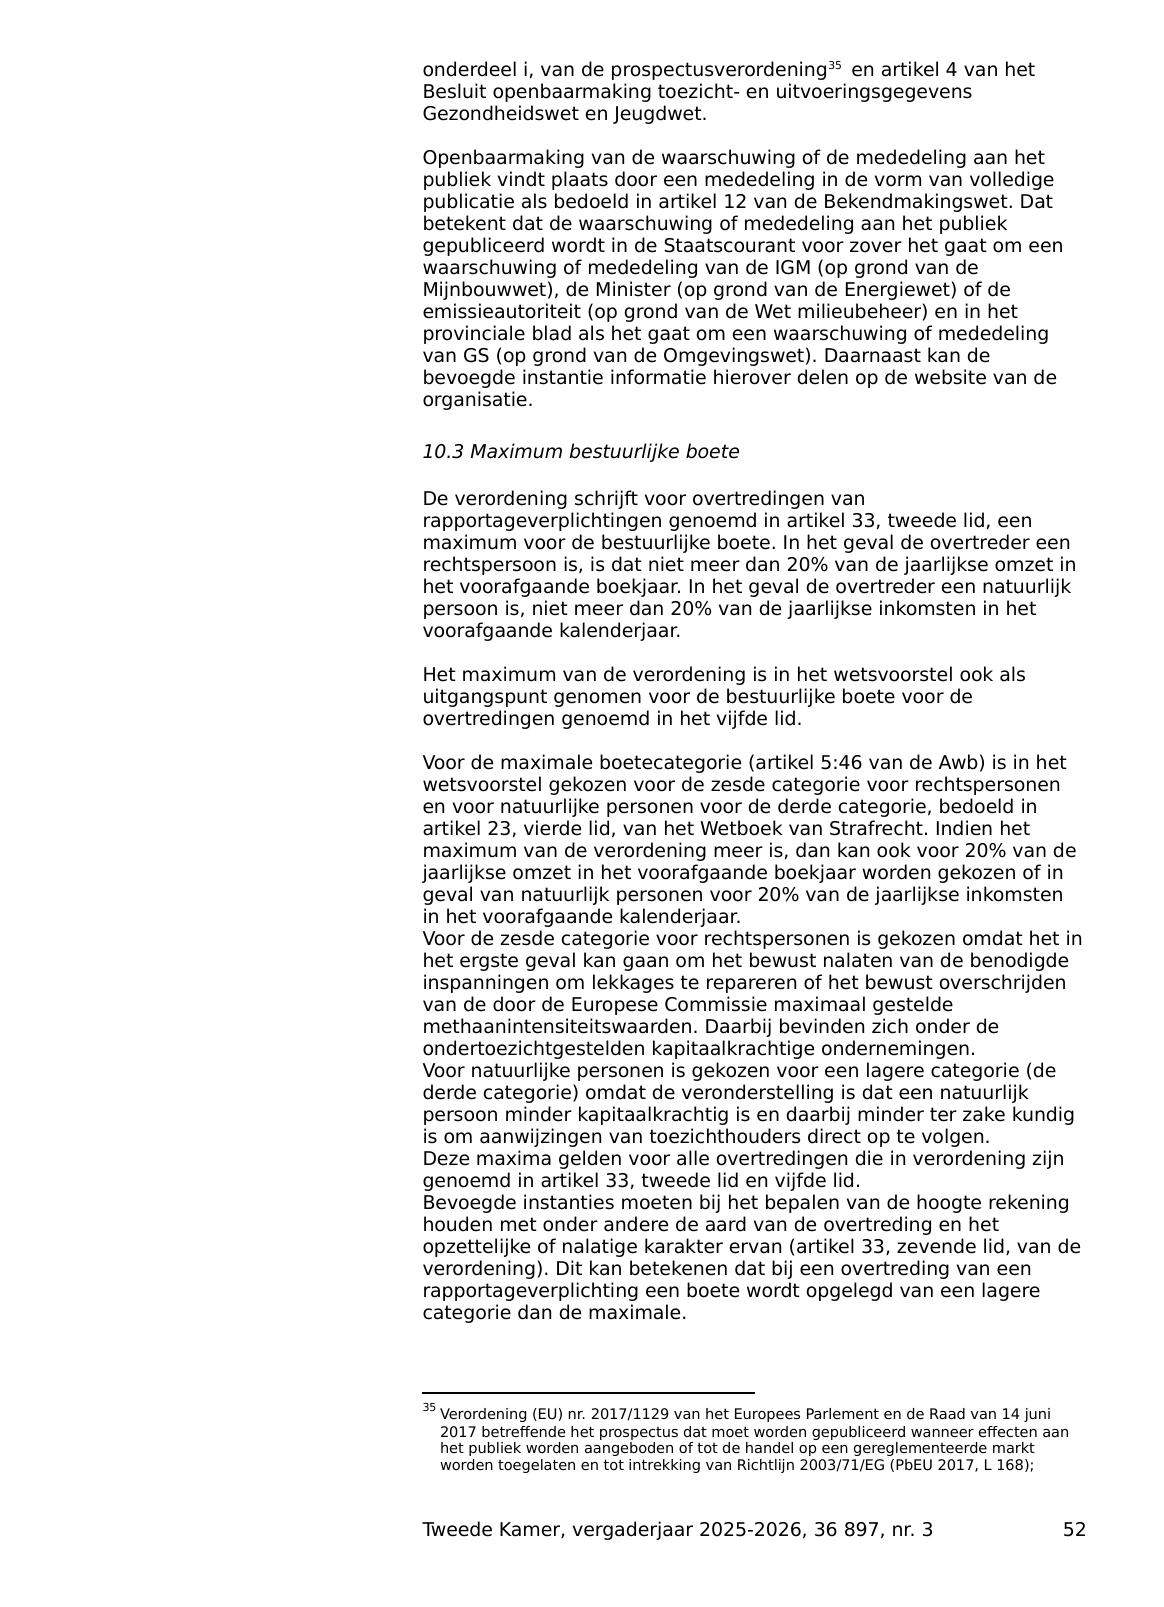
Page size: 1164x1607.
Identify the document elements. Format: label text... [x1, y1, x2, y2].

subtitle 10.3 Maximum bestuurlijke boete [422, 441, 1087, 463]
text Voor de maximale boetecategorie (artikel 5:46 van de Awb) is in het wetsvoorstel gekozen voor de zesde categorie voor rechtspersonen en voor natuurlijke personen voor de derde categorie, bedoeld in artikel 23, vierde lid, van het Wetboek van Strafrecht. Indien het maximum van de verordening meer is, dan kan ook voor 20% van de jaarlijkse omzet in het voorafgaande boekjaar worden gekozen of in geval van natuurlijk personen voor 20% van de jaarlijkse inkomsten in het voorafgaande kalenderjaar. [422, 752, 1087, 928]
text Openbaarmaking van de waarschuwing of de mededeling aan het publiek vindt plaats door een mededeling in de vorm van volledige publicatie als bedoeld in artikel 12 van de Bekendmakingswet. Dat betekent dat de waarschuwing of mededeling aan het publiek gepubliceerd wordt in de Staatscourant voor zover het gaat om een waarschuwing of mededeling van de IGM (op grond van de Mijnbouwwet), de Minister (op grond van de Energiewet) of de emissieautoriteit (op grond van de Wet milieubeheer) en in het provinciale blad als het gaat om een waarschuwing of mededeling van GS (op grond van de Omgevingswet). Daarnaast kan de bevoegde instantie informatie hierover delen op de website van de organisatie. [422, 147, 1087, 411]
text Bevoegde instanties moeten bij het bepalen van de hoogte rekening houden met onder andere de aard van de overtreding en het opzettelijke of nalatige karakter ervan (artikel 33, zevende lid, van de verordening). Dit kan betekenen dat bij een overtreding van een rapportageverplichting een boete wordt opgelegd van een lagere categorie dan de maximale. [422, 1192, 1087, 1323]
text Voor natuurlijke personen is gekozen voor een lagere categorie (de derde categorie) omdat de veronderstelling is dat een natuurlijk persoon minder kapitaalkrachtig is en daarbij minder ter zake kundig is om aanwijzingen van toezichthouders direct op te volgen. [422, 1060, 1087, 1148]
text Deze maxima gelden voor alle overtredingen die in verordening zijn genoemd in artikel 33, tweede lid en vijfde lid. [422, 1148, 1087, 1192]
text Voor de zesde categorie voor rechtspersonen is gekozen omdat het in het ergste geval kan gaan om het bewust nalaten van de benodigde inspanningen om lekkages te repareren of het bewust overschrijden van de door de Europese Commissie maximaal gestelde methaanintensiteitswaarden. Daarbij bevinden zich onder de ondertoezichtgestelden kapitaalkrachtige ondernemingen. [422, 928, 1087, 1060]
text Het maximum van de verordening is in het wetsvoorstel ook als uitgangspunt genomen voor de bestuurlijke boete voor de overtredingen genoemd in het vijfde lid. [422, 664, 1087, 730]
text De verordening schrijft voor overtredingen van rapportageverplichtingen genoemd in artikel 33, tweede lid, een maximum voor de bestuurlijke boete. In het geval de overtreder een rechtspersoon is, is dat niet meer dan 20% van de jaarlijkse omzet in het voorafgaande boekjaar. In het geval de overtreder een natuurlijk persoon is, niet meer dan 20% van de jaarlijkse inkomsten in het voorafgaande kalenderjaar. [422, 488, 1087, 642]
text Verordening (EU) nr. 2017/1129 van het Europees Parlement en de Raad van 14 juni 2017 betreffende het prospectus dat moet worden gepubliceerd wanneer effecten aan het publiek worden aangeboden of tot de handel op een gereglementeerde markt worden toegelaten en tot intrekking van Richtlijn 2003/71/EG (PbEU 2017, L 168); [422, 1402, 1087, 1474]
text onderdeel i, van de prospectusverordening en artikel 4 van het Besluit openbaarmaking toezicht- en uitvoeringsgegevens Gezondheidswet en Jeugdwet. [422, 59, 1087, 125]
